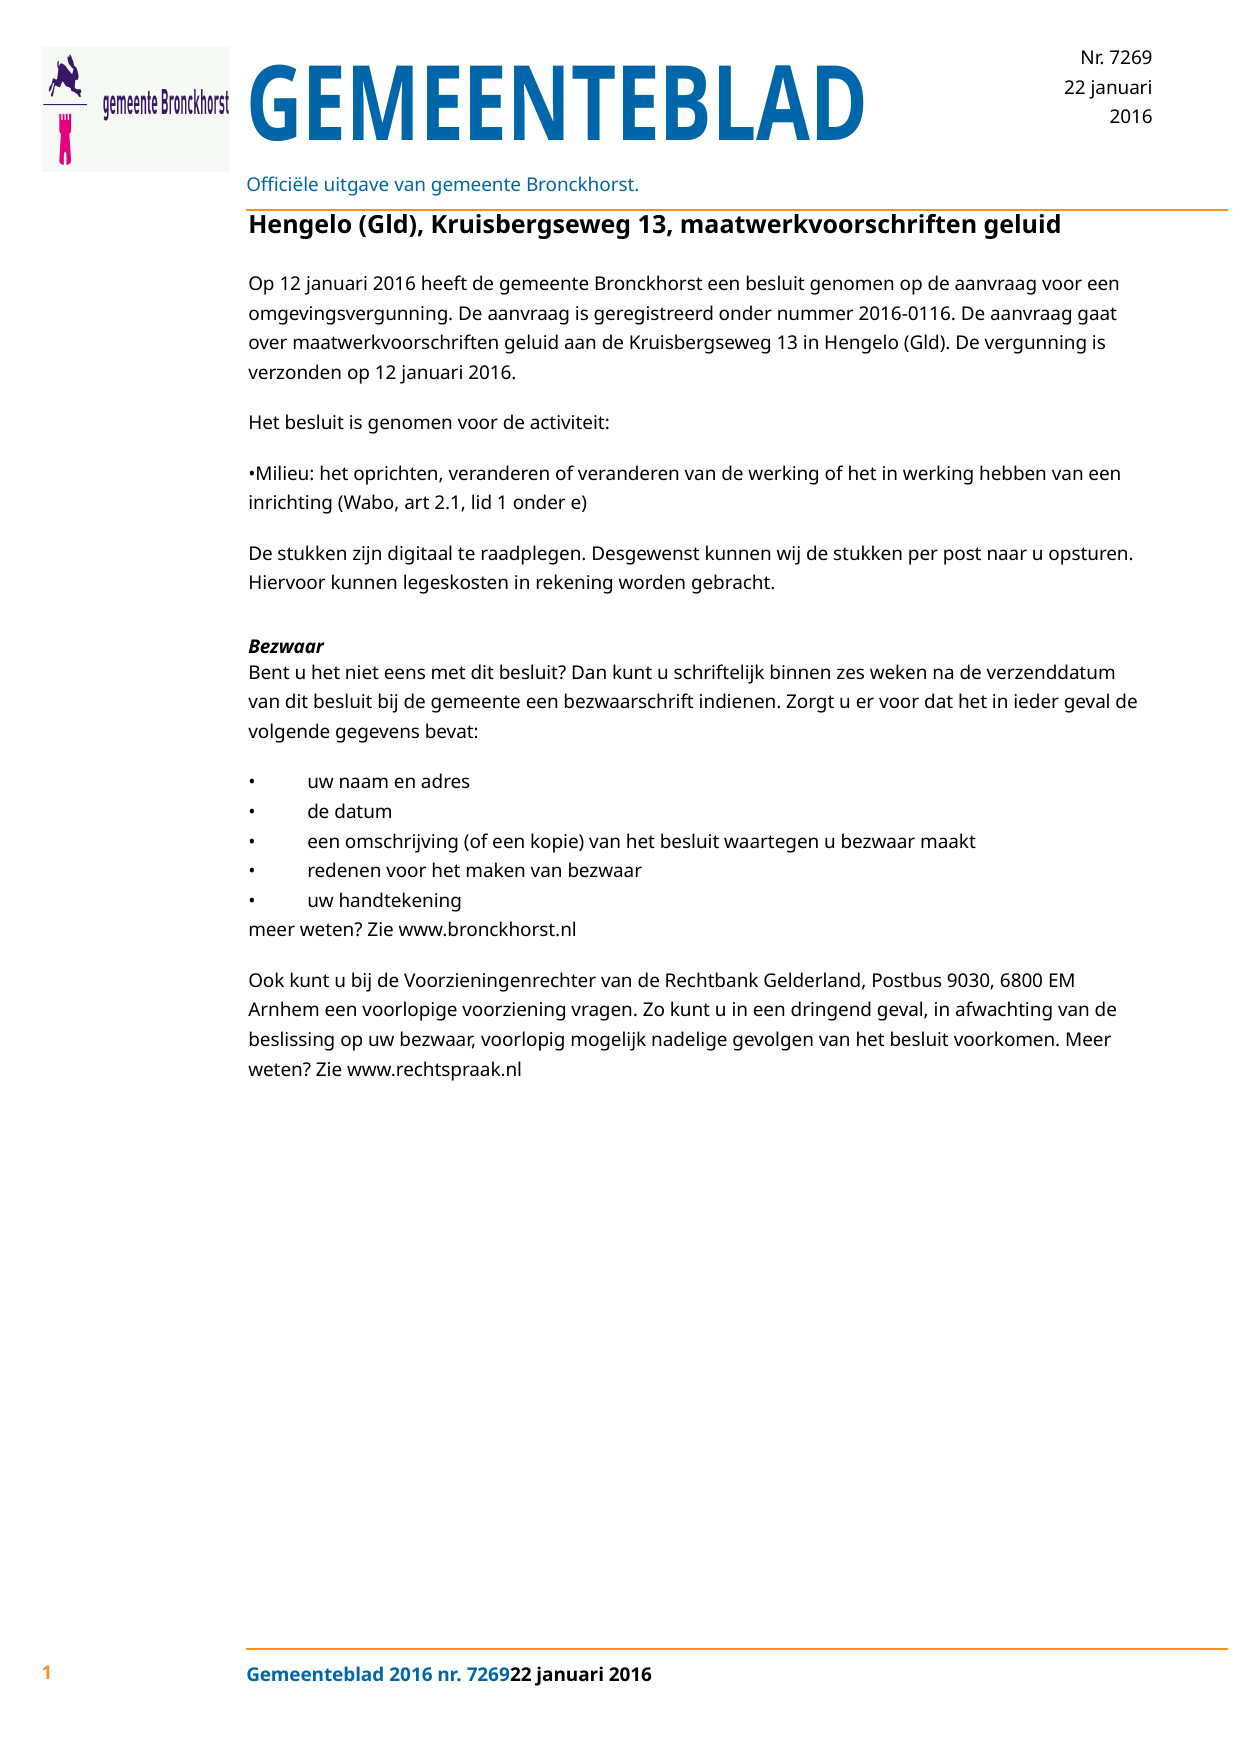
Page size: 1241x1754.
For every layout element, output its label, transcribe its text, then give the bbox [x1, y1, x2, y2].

text meer weten? Zie www.bronckhorst.nl [248, 917, 1152, 942]
text •Milieu: het oprichten, veranderen of veranderen van de werking of het in werking hebben van een inrichting (Wabo, art 2.1, lid 1 onder e) [248, 460, 1152, 515]
list redenen voor het maken van bezwaar [248, 857, 1152, 883]
text Bezwaar [248, 633, 1152, 659]
text Het besluit is genomen voor de activiteit: [248, 409, 1152, 435]
text De stukken zijn digitaal te raadplegen. Desgewenst kunnen wij de stukken per post naar u opsturen. Hiervoor kunnen legeskosten in rekening worden gebracht. [248, 540, 1152, 595]
text Op 12 januari 2016 heeft de gemeente Bronckhorst een besluit genomen op de aanvraag voor een omgevingsvergunning. De aanvraag is geregistreerd onder nummer 2016-0116. De aanvraag gaat over maatwerkvoorschriften geluid aan de Kruisbergseweg 13 in Hengelo (Gld). De vergunning is verzonden op 12 januari 2016. [248, 270, 1152, 385]
text Bent u het niet eens met dit besluit? Dan kunt u schriftelijk binnen zes weken na de verzenddatum van dit besluit bij de gemeente een bezwaarschrift indienen. Zorgt u er voor dat het in ieder geval de volgende gegevens bevat: [248, 659, 1152, 744]
list de datum [248, 798, 1152, 824]
picture [41, 47, 231, 172]
list uw naam en adres [248, 769, 1152, 794]
text Ook kunt u bij de Voorzieningenrechter van de Rechtbank Gelderland, Postbus 9030, 6800 EM Arnhem een voorlopige voorziening vragen. Zo kunt u in een dringend geval, in afwachting van de beslissing op uw bezwaar, voorlopig mogelijk nadelige gevolgen van het besluit voorkomen. Meer weten? Zie www.rechtspraak.nl [248, 967, 1152, 1082]
list een omschrijving (of een kopie) van het besluit waartegen u bezwaar maakt [248, 828, 1152, 854]
list uw handtekening [248, 887, 1152, 913]
text Hengelo (Gld), Kruisbergseweg 13, maatwerkvoorschriften geluid [248, 211, 1152, 241]
